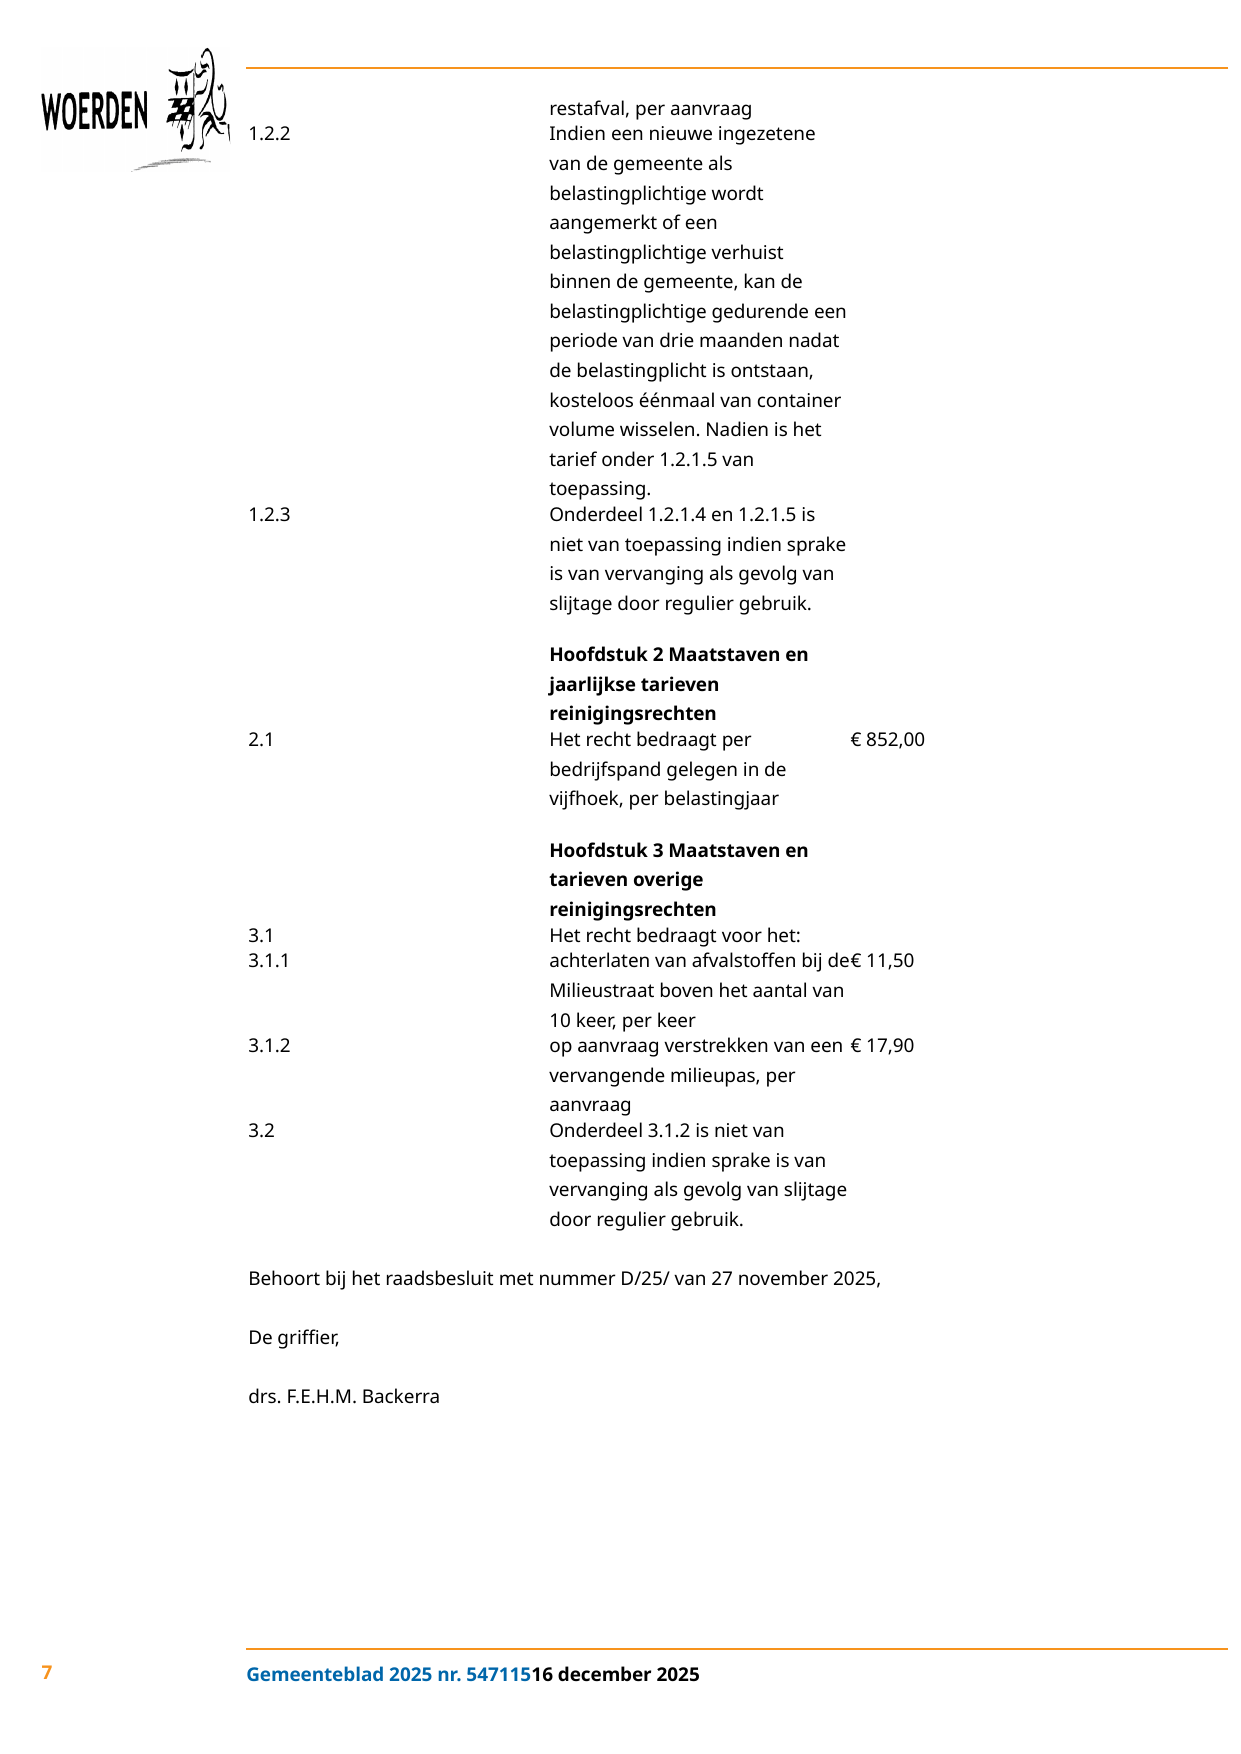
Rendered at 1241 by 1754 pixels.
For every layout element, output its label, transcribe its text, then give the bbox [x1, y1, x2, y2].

table_cell [248, 95, 549, 121]
text Behoort bij het raadsbesluit met nummer D/25/ van 27 november 2025, [248, 1265, 1152, 1290]
table_cell Indien een nieuwe ingezetene van de gemeente als belastingplichtige wordt aangemerkt of een belastingplichtige verhuist binnen de gemeente, kan de belastingplichtige gedurende een periode van drie maanden nadat de belastingplicht is ontstaan, kosteloos éénmaal van container volume wisselen. Nadien is het tarief onder 1.2.1.5 van toepassing. [549, 121, 850, 501]
table_cell 1.2.3 [248, 501, 549, 616]
table_cell [850, 95, 1152, 121]
table_cell achterlaten van afvalstoffen bij de Milieustraat boven het aantal van 10 keer, per keer [549, 948, 850, 1032]
table_cell € 17,90 [850, 1033, 1152, 1117]
table_cell 2.1 [248, 726, 549, 811]
table_cell 1.2.2 [248, 121, 549, 501]
table_cell Onderdeel 1.2.1.4 en 1.2.1.5 is niet van toepassing indien sprake is van vervanging als gevolg van slijtage door regulier gebruik. [549, 501, 850, 616]
table_cell [248, 837, 549, 922]
table_cell 3.1.1 [248, 948, 549, 1032]
table_cell [549, 616, 850, 641]
table_cell [850, 1118, 1152, 1232]
table_cell Het recht bedraagt voor het: [549, 922, 850, 948]
table_cell [850, 501, 1152, 616]
picture [41, 47, 231, 172]
table_cell € 11,50 [850, 948, 1152, 1032]
table_cell 3.1.2 [248, 1033, 549, 1117]
text De griffier, [248, 1324, 1152, 1349]
table_cell [248, 811, 549, 837]
table_cell [248, 616, 549, 641]
table_cell [850, 837, 1152, 922]
table_cell Hoofdstuk 2 Maatstaven en jaarlijkse tarieven reinigingsrechten [549, 641, 850, 726]
text drs. F.E.H.M. Backerra [248, 1383, 1152, 1409]
table_cell [850, 922, 1152, 948]
table_cell Het recht bedraagt per bedrijfspand gelegen in de vijfhoek, per belastingjaar [549, 726, 850, 811]
table_cell op aanvraag verstrekken van een vervangende milieupas, per aanvraag [549, 1033, 850, 1117]
table_cell [549, 811, 850, 837]
table_cell 3.1 [248, 922, 549, 948]
table_cell restafval, per aanvraag [549, 95, 850, 121]
table_cell 3.2 [248, 1118, 549, 1232]
table_cell [248, 641, 549, 726]
table_cell [850, 121, 1152, 501]
table_cell [850, 811, 1152, 837]
table_cell Hoofdstuk 3 Maatstaven en tarieven overige reinigingsrechten [549, 837, 850, 922]
table_cell [850, 641, 1152, 726]
table_cell [850, 616, 1152, 641]
table_cell Onderdeel 3.1.2 is niet van toepassing indien sprake is van vervanging als gevolg van slijtage door regulier gebruik. [549, 1118, 850, 1232]
table_cell € 852,00 [850, 726, 1152, 811]
